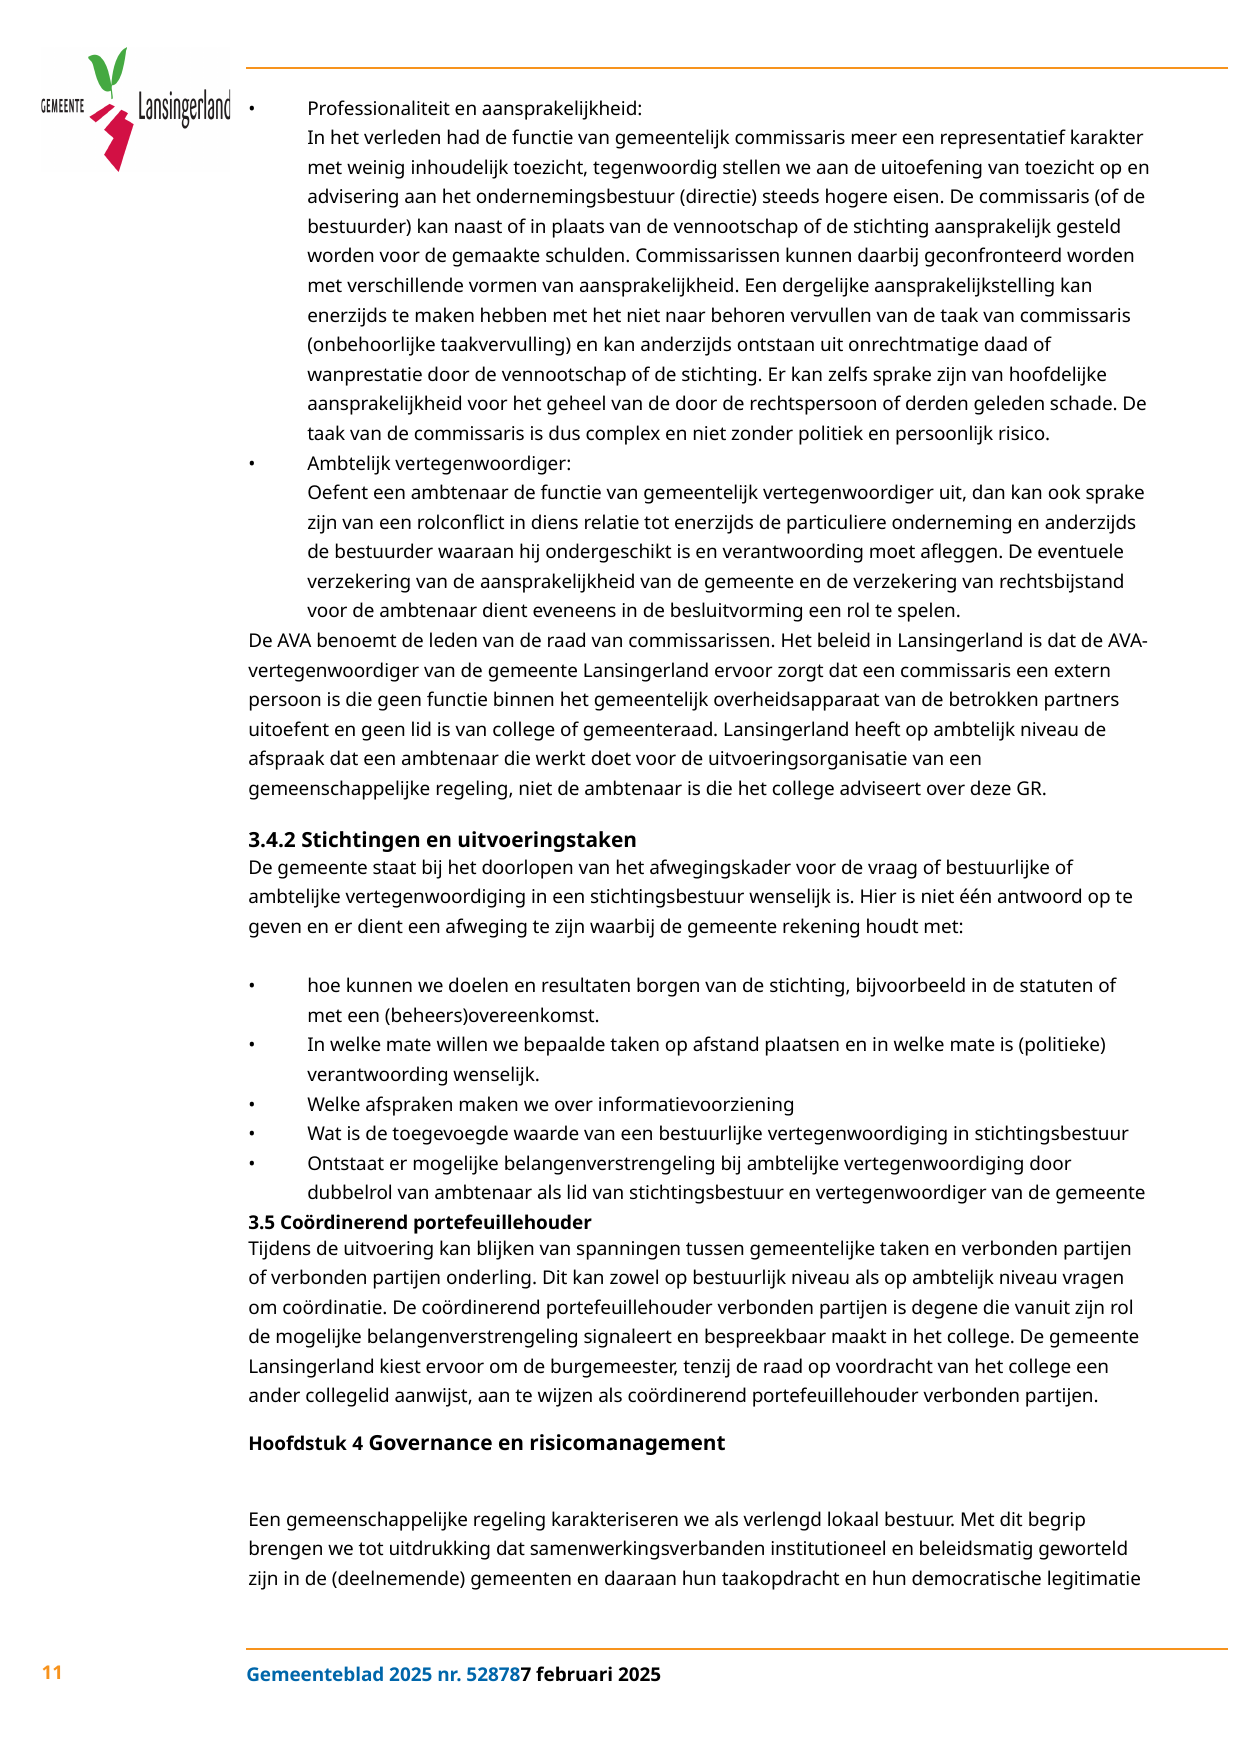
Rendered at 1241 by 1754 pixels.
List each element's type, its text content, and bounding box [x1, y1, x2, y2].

list In welke mate willen we bepaalde taken op afstand plaatsen en in welke mate is (politieke) verantwoording wenselijk. [248, 1032, 1152, 1087]
text Hoofdstuk 4 Governance en risicomanagement [248, 1428, 1152, 1457]
list hoe kunnen we doelen en resultaten borgen van de stichting, bijvoorbeeld in de statuten of met een (beheers)overeenkomst. [248, 972, 1152, 1028]
text 3.4.2 Stichtingen en uitvoeringstaken [248, 826, 1152, 854]
list Professionaliteit en aansprakelijkheid: [248, 95, 1152, 121]
list Wat is de toegevoegde waarde van een bestuurlijke vertegenwoordiging in stichtingsbestuur [248, 1120, 1152, 1146]
list Ontstaat er mogelijke belangenverstrengeling bij ambtelijke vertegenwoordiging door dubbelrol van ambtenaar als lid van stichtingsbestuur en vertegenwoordiger van de gemeente [248, 1150, 1152, 1205]
text Tijdens de uitvoering kan blijken van spanningen tussen gemeentelijke taken en verbonden partijen of verbonden partijen onderling. Dit kan zowel op bestuurlijk niveau als op ambtelijk niveau vragen om coördinatie. De coördinerend portefeuillehouder verbonden partijen is degene die vanuit zijn rol de mogelijke belangenverstrengeling signaleert en bespreekbaar maakt in het college. De gemeente Lansingerland kiest ervoor om de burgemeester, tenzij de raad op voordracht van het college een ander collegelid aanwijst, aan te wijzen als coördinerend portefeuillehouder verbonden partijen. [248, 1235, 1152, 1408]
text De gemeente staat bij het doorlopen van het afwegingskader voor de vraag of bestuurlijke of ambtelijke vertegenwoordiging in een stichtingsbestuur wenselijk is. Hier is niet één antwoord op te geven en er dient een afweging te zijn waarbij de gemeente rekening houdt met: [248, 854, 1152, 939]
picture [41, 47, 231, 172]
text 3.5 Coördinerend portefeuillehouder [248, 1209, 1152, 1235]
list Oefent een ambtenaar de functie van gemeentelijk vertegenwoordiger uit, dan kan ook sprake zijn van een rolconflict in diens relatie tot enerzijds de particuliere onderneming en anderzijds de bestuurder waaraan hij ondergeschikt is en verantwoording moet afleggen. De eventuele verzekering van de aansprakelijkheid van de gemeente en de verzekering van rechtsbijstand voor de ambtenaar dient eveneens in de besluitvorming een rol te spelen. [248, 479, 1152, 623]
list In het verleden had de functie van gemeentelijk commissaris meer een representatief karakter met weinig inhoudelijk toezicht, tegenwoordig stellen we aan de uitoefening van toezicht op en advisering aan het ondernemingsbestuur (directie) steeds hogere eisen. De commissaris (of de bestuurder) kan naast of in plaats van de vennootschap of de stichting aansprakelijk gesteld worden voor de gemaakte schulden. Commissarissen kunnen daarbij geconfronteerd worden met verschillende vormen van aansprakelijkheid. Een dergelijke aansprakelijkstelling kan enerzijds te maken hebben met het niet naar behoren vervullen van de taak van commissaris (onbehoorlijke taakvervulling) en kan anderzijds ontstaan uit onrechtmatige daad of wanprestatie door de vennootschap of de stichting. Er kan zelfs sprake zijn van hoofdelijke aansprakelijkheid voor het geheel van de door de rechtspersoon of derden geleden schade. De taak van de commissaris is dus complex en niet zonder politiek en persoonlijk risico. [248, 124, 1152, 446]
list Welke afspraken maken we over informatievoorziening [248, 1091, 1152, 1116]
list Ambtelijk vertegenwoordiger: [248, 450, 1152, 476]
text De AVA benoemt de leden van de raad van commissarissen. Het beleid in Lansingerland is dat de AVA-vertegenwoordiger van de gemeente Lansingerland ervoor zorgt dat een commissaris een extern persoon is die geen functie binnen het gemeentelijk overheidsapparaat van de betrokken partners uitoefent en geen lid is van college of gemeenteraad. Lansingerland heeft op ambtelijk niveau de afspraak dat een ambtenaar die werkt doet voor de uitvoeringsorganisatie van een gemeenschappelijke regeling, niet de ambtenaar is die het college adviseert over deze GR. [248, 627, 1152, 801]
text Een gemeenschappelijke regeling karakteriseren we als verlengd lokaal bestuur. Met dit begrip brengen we tot uitdrukking dat samenwerkingsverbanden institutioneel en beleidsmatig geworteld zijn in de (deelnemende) gemeenten en daaraan hun taakopdracht en hun democratische legitimatie [248, 1506, 1152, 1591]
